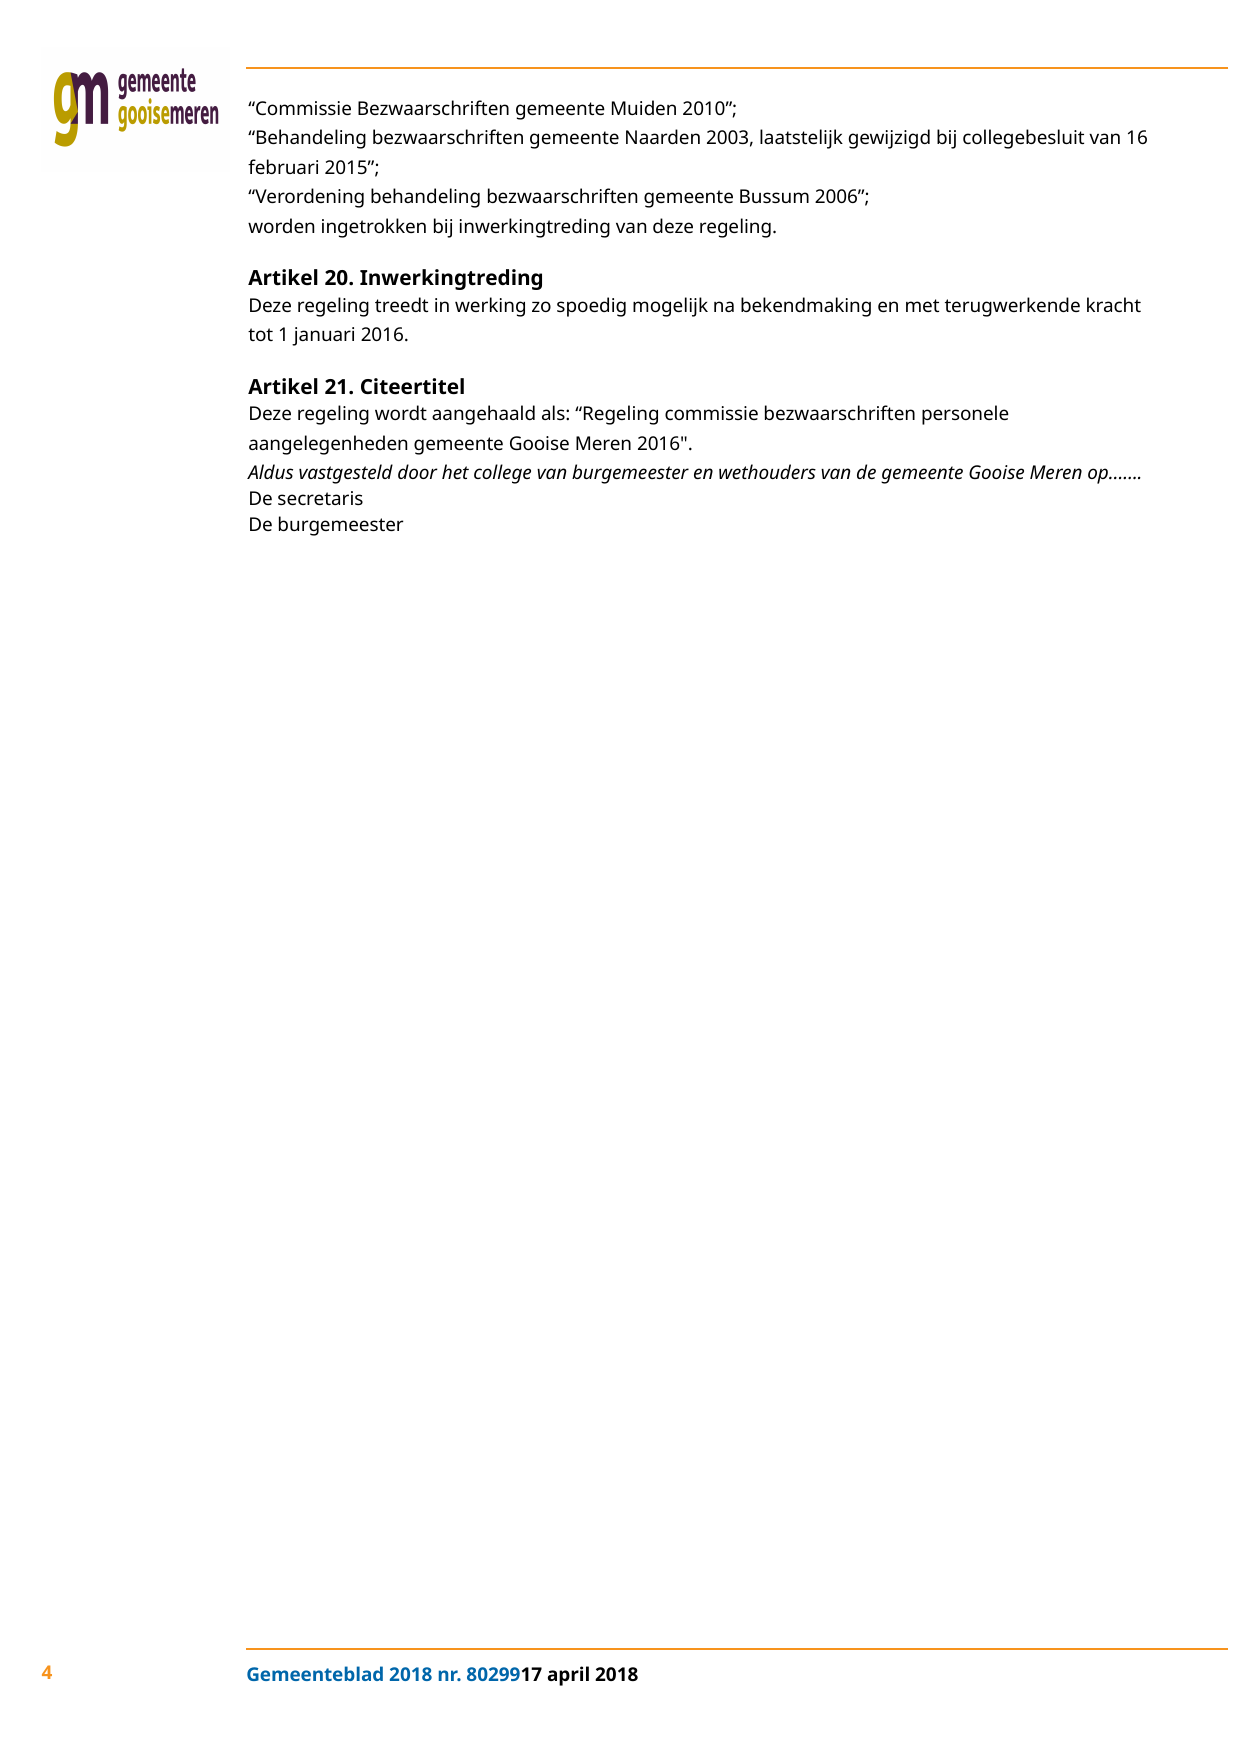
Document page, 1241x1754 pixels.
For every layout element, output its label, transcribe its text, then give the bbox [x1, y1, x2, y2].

text De burgemeester [248, 511, 1152, 537]
text “Verordening behandeling bezwaarschriften gemeente Bussum 2006”; [248, 183, 1152, 209]
text worden ingetrokken bij inwerkingtreding van deze regeling. [248, 213, 1152, 239]
text Artikel 20. Inwerkingtreding [248, 263, 1152, 292]
text De secretaris [248, 485, 1152, 511]
text Deze regeling treedt in werking zo spoedig mogelijk na bekendmaking en met terugwerkende kracht tot 1 januari 2016. [248, 292, 1152, 347]
text Deze regeling wordt aangehaald als: “Regeling commissie bezwaarschriften personele aangelegenheden gemeente Gooise Meren 2016". [248, 400, 1152, 456]
text “Commissie Bezwaarschriften gemeente Muiden 2010”; [248, 95, 1152, 121]
text “Behandeling bezwaarschriften gemeente Naarden 2003, laatstelijk gewijzigd bij collegebesluit van 16 februari 2015”; [248, 124, 1152, 180]
picture [41, 47, 231, 172]
text Aldus vastgesteld door het college van burgemeester en wethouders van de gemeente Gooise Meren op……. [248, 459, 1152, 485]
text Artikel 21. Citeertitel [248, 372, 1152, 400]
